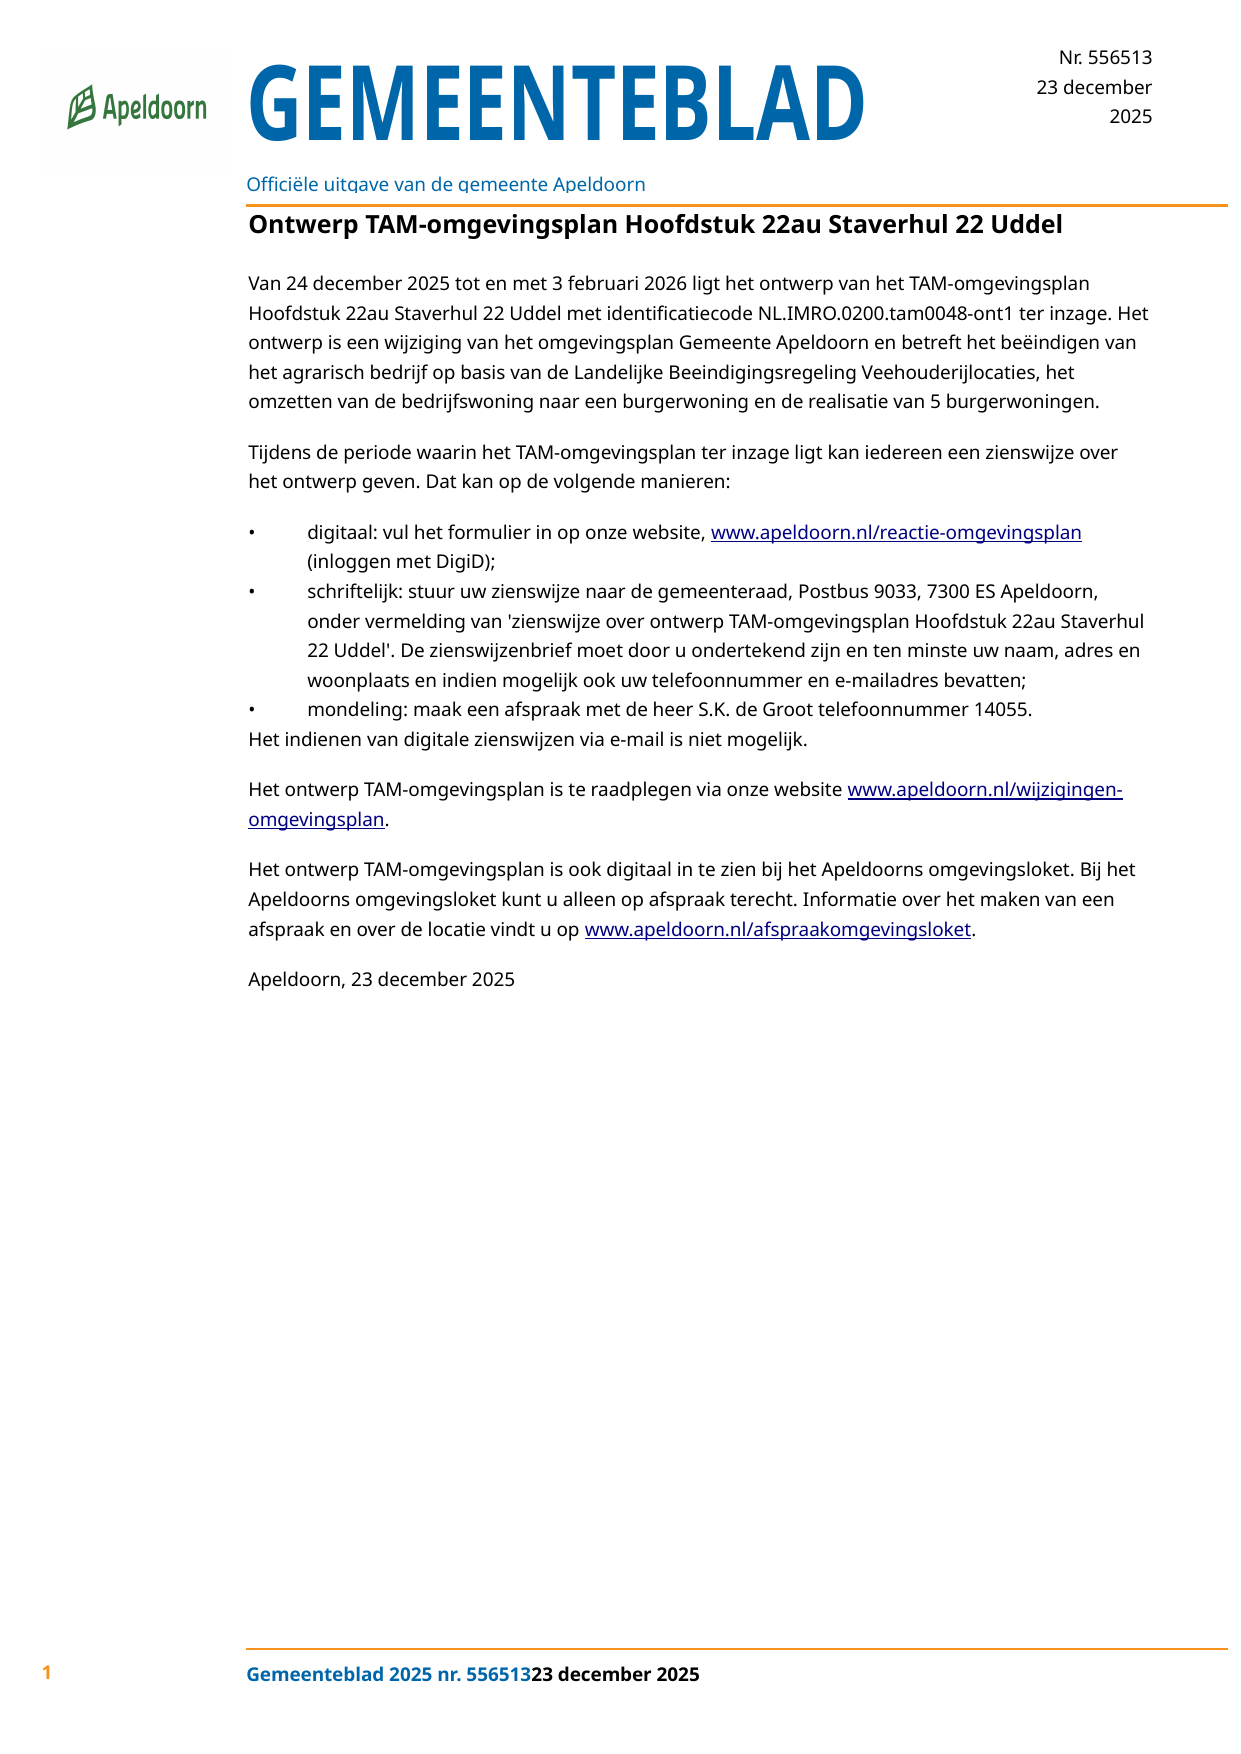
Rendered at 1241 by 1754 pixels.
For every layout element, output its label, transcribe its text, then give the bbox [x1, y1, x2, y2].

list digitaal: vul het formulier in op onze website, www.apeldoorn.nl/reactie-omgevingsplan (inloggen met DigiD); [248, 519, 1152, 574]
text Van 24 december 2025 tot en met 3 februari 2026 ligt het ontwerp van het TAM-omgevingsplan Hoofdstuk 22au Staverhul 22 Uddel met identificatiecode NL.IMRO.0200.tam0048-ont1 ter inzage. Het ontwerp is een wijziging van het omgevingsplan Gemeente Apeldoorn en betreft het beëindigen van het agrarisch bedrijf op basis van de Landelijke Beeindigingsregeling Veehouderijlocaties, het omzetten van de bedrijfswoning naar een burgerwoning en de realisatie van 5 burgerwoningen. [248, 270, 1152, 414]
text Tijdens de periode waarin het TAM-omgevingsplan ter inzage ligt kan iedereen een zienswijze over het ontwerp geven. Dat kan op de volgende manieren: [248, 439, 1152, 494]
list mondeling: maak een afspraak met de heer S.K. de Groot telefoonnummer 14055. [248, 697, 1152, 722]
text Het ontwerp TAM-omgevingsplan is ook digitaal in te zien bij het Apeldoorns omgevingsloket. Bij het Apeldoorns omgevingsloket kunt u alleen op afspraak terecht. Informatie over het maken van een afspraak en over de locatie vindt u op www.apeldoorn.nl/afspraakomgevingsloket. [248, 857, 1152, 941]
list schriftelijk: stuur uw zienswijze naar de gemeenteraad, Postbus 9033, 7300 ES Apeldoorn, onder vermelding van 'zienswijze over ontwerp TAM-omgevingsplan Hoofdstuk 22au Staverhul 22 Uddel'. De zienswijzenbrief moet door u ondertekend zijn en ten minste uw naam, adres en woonplaats en indien mogelijk ook uw telefoonnummer en e-mailadres bevatten; [248, 578, 1152, 693]
text Het indienen van digitale zienswijzen via e-mail is niet mogelijk. [248, 726, 1152, 752]
text Het ontwerp TAM-omgevingsplan is te raadplegen via onze website www.apeldoorn.nl/wijzigingen-omgevingsplan. [248, 777, 1152, 832]
text Apeldoorn, 23 december 2025 [248, 966, 1152, 992]
text Ontwerp TAM-omgevingsplan Hoofdstuk 22au Staverhul 22 Uddel [248, 207, 1152, 241]
picture [41, 47, 231, 172]
